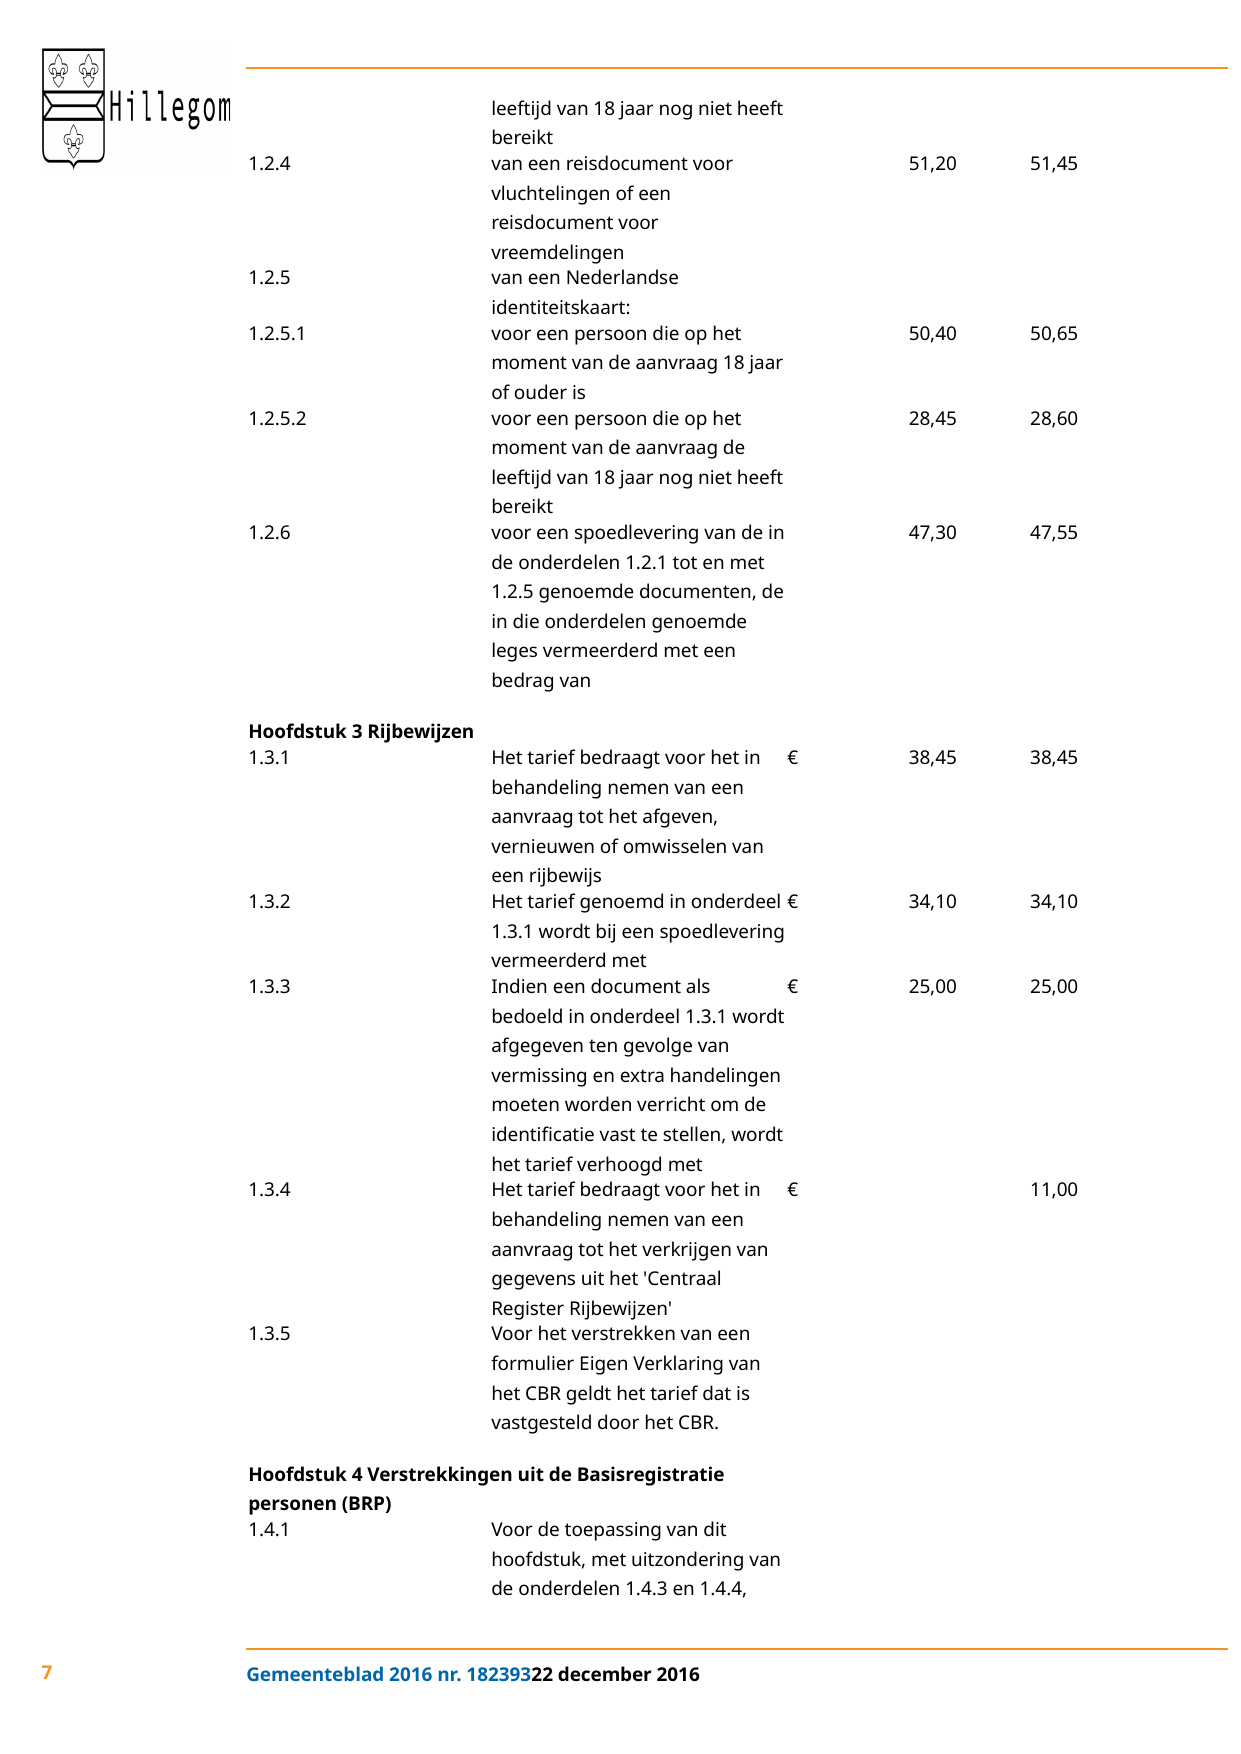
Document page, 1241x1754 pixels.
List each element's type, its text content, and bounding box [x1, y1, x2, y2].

table_cell 51,20 [909, 150, 1030, 264]
table_cell 38,45 [909, 744, 1030, 888]
table_cell [1030, 719, 1152, 744]
table_cell [909, 1461, 1030, 1516]
table_cell 1.2.5.1 [248, 320, 491, 405]
table_cell [1030, 1461, 1152, 1516]
table_cell 1.2.6 [248, 519, 491, 693]
table_cell 1.2.5.2 [248, 405, 491, 519]
table_cell [787, 1516, 908, 1601]
table_cell [1030, 1435, 1152, 1461]
table_cell [909, 265, 1030, 320]
table_cell [909, 1177, 1030, 1321]
table_cell Voor het verstrekken van een formulier Eigen Verklaring van het CBR geldt het tarief dat is vastgesteld door het CBR. [491, 1321, 787, 1435]
table_cell 34,10 [909, 889, 1030, 973]
table_cell [787, 1435, 908, 1461]
table_cell Het tarief bedraagt voor het in behandeling nemen van een aanvraag tot het afgeven, vernieuwen of omwisselen van een rijbewijs [491, 744, 787, 888]
table_cell € [787, 973, 908, 1177]
table_cell [787, 405, 908, 519]
table_cell [909, 1435, 1030, 1461]
table_cell 1.3.3 [248, 973, 491, 1177]
table_cell 34,10 [1030, 889, 1152, 973]
table_cell € [787, 744, 908, 888]
table_cell voor een persoon die op het moment van de aanvraag de leeftijd van 18 jaar nog niet heeft bereikt [491, 405, 787, 519]
table_cell [787, 1321, 908, 1435]
table_cell 38,45 [1030, 744, 1152, 888]
table_cell [1030, 1516, 1152, 1601]
table_cell 25,00 [909, 973, 1030, 1177]
table_cell [909, 1321, 1030, 1435]
table_cell Voor de toepassing van dit hoofdstuk, met uitzondering van de onderdelen 1.4.3 en 1.4.4, [491, 1516, 787, 1601]
picture [41, 47, 231, 172]
table_cell [1030, 265, 1152, 320]
table_cell 50,65 [1030, 320, 1152, 405]
table_cell [248, 693, 491, 719]
table_cell van een Nederlandse identiteitskaart: [491, 265, 787, 320]
table_cell [1030, 95, 1152, 150]
table_cell € [787, 1177, 908, 1321]
table_cell 1.4.1 [248, 1516, 491, 1601]
table_cell 50,40 [909, 320, 1030, 405]
table_cell 51,45 [1030, 150, 1152, 264]
table_cell van een reisdocument voor vluchtelingen of een reisdocument voor vreemdelingen [491, 150, 787, 264]
table_cell 25,00 [1030, 973, 1152, 1177]
table_cell [491, 1435, 787, 1461]
table_cell [787, 95, 908, 150]
table_cell 28,45 [909, 405, 1030, 519]
table_cell [909, 95, 1030, 150]
table_cell [787, 719, 908, 744]
table_cell 11,00 [1030, 1177, 1152, 1321]
table_cell [787, 519, 908, 693]
table_cell 1.3.5 [248, 1321, 491, 1435]
table_cell € [787, 889, 908, 973]
table_cell [909, 719, 1030, 744]
table_cell [787, 693, 908, 719]
table_cell [787, 150, 908, 264]
table_cell [909, 693, 1030, 719]
table_cell 47,55 [1030, 519, 1152, 693]
table_cell [1030, 693, 1152, 719]
table_cell [787, 265, 908, 320]
table_cell [248, 95, 491, 150]
table_cell voor een spoedlevering van de in de onderdelen 1.2.1 tot en met 1.2.5 genoemde documenten, de in die onderdelen genoemde leges vermeerderd met een bedrag van [491, 519, 787, 693]
table_cell [491, 693, 787, 719]
table_cell 1.2.4 [248, 150, 491, 264]
table_cell [787, 320, 908, 405]
table_cell 1.3.1 [248, 744, 491, 888]
table_cell Hoofdstuk 3 Rijbewijzen [248, 719, 787, 744]
table_cell leeftijd van 18 jaar nog niet heeft bereikt [491, 95, 787, 150]
table_cell [787, 1461, 908, 1516]
table_cell [909, 1516, 1030, 1601]
table_cell Indien een document als bedoeld in onderdeel 1.3.1 wordt afgegeven ten gevolge van vermissing en extra handelingen moeten worden verricht om de identificatie vast te stellen, wordt het tarief verhoogd met [491, 973, 787, 1177]
table_cell voor een persoon die op het moment van de aanvraag 18 jaar of ouder is [491, 320, 787, 405]
table_cell 28,60 [1030, 405, 1152, 519]
table_cell Het tarief genoemd in onderdeel 1.3.1 wordt bij een spoedlevering vermeerderd met [491, 889, 787, 973]
table_cell Hoofdstuk 4 Verstrekkingen uit de Basisregistratie personen (BRP) [248, 1461, 787, 1516]
table_cell 1.3.4 [248, 1177, 491, 1321]
table_cell [1030, 1321, 1152, 1435]
table_cell 1.2.5 [248, 265, 491, 320]
table_cell Het tarief bedraagt voor het in behandeling nemen van een aanvraag tot het verkrijgen van gegevens uit het 'Centraal Register Rijbewijzen' [491, 1177, 787, 1321]
table_cell 1.3.2 [248, 889, 491, 973]
table_cell 47,30 [909, 519, 1030, 693]
table_cell [248, 1435, 491, 1461]
